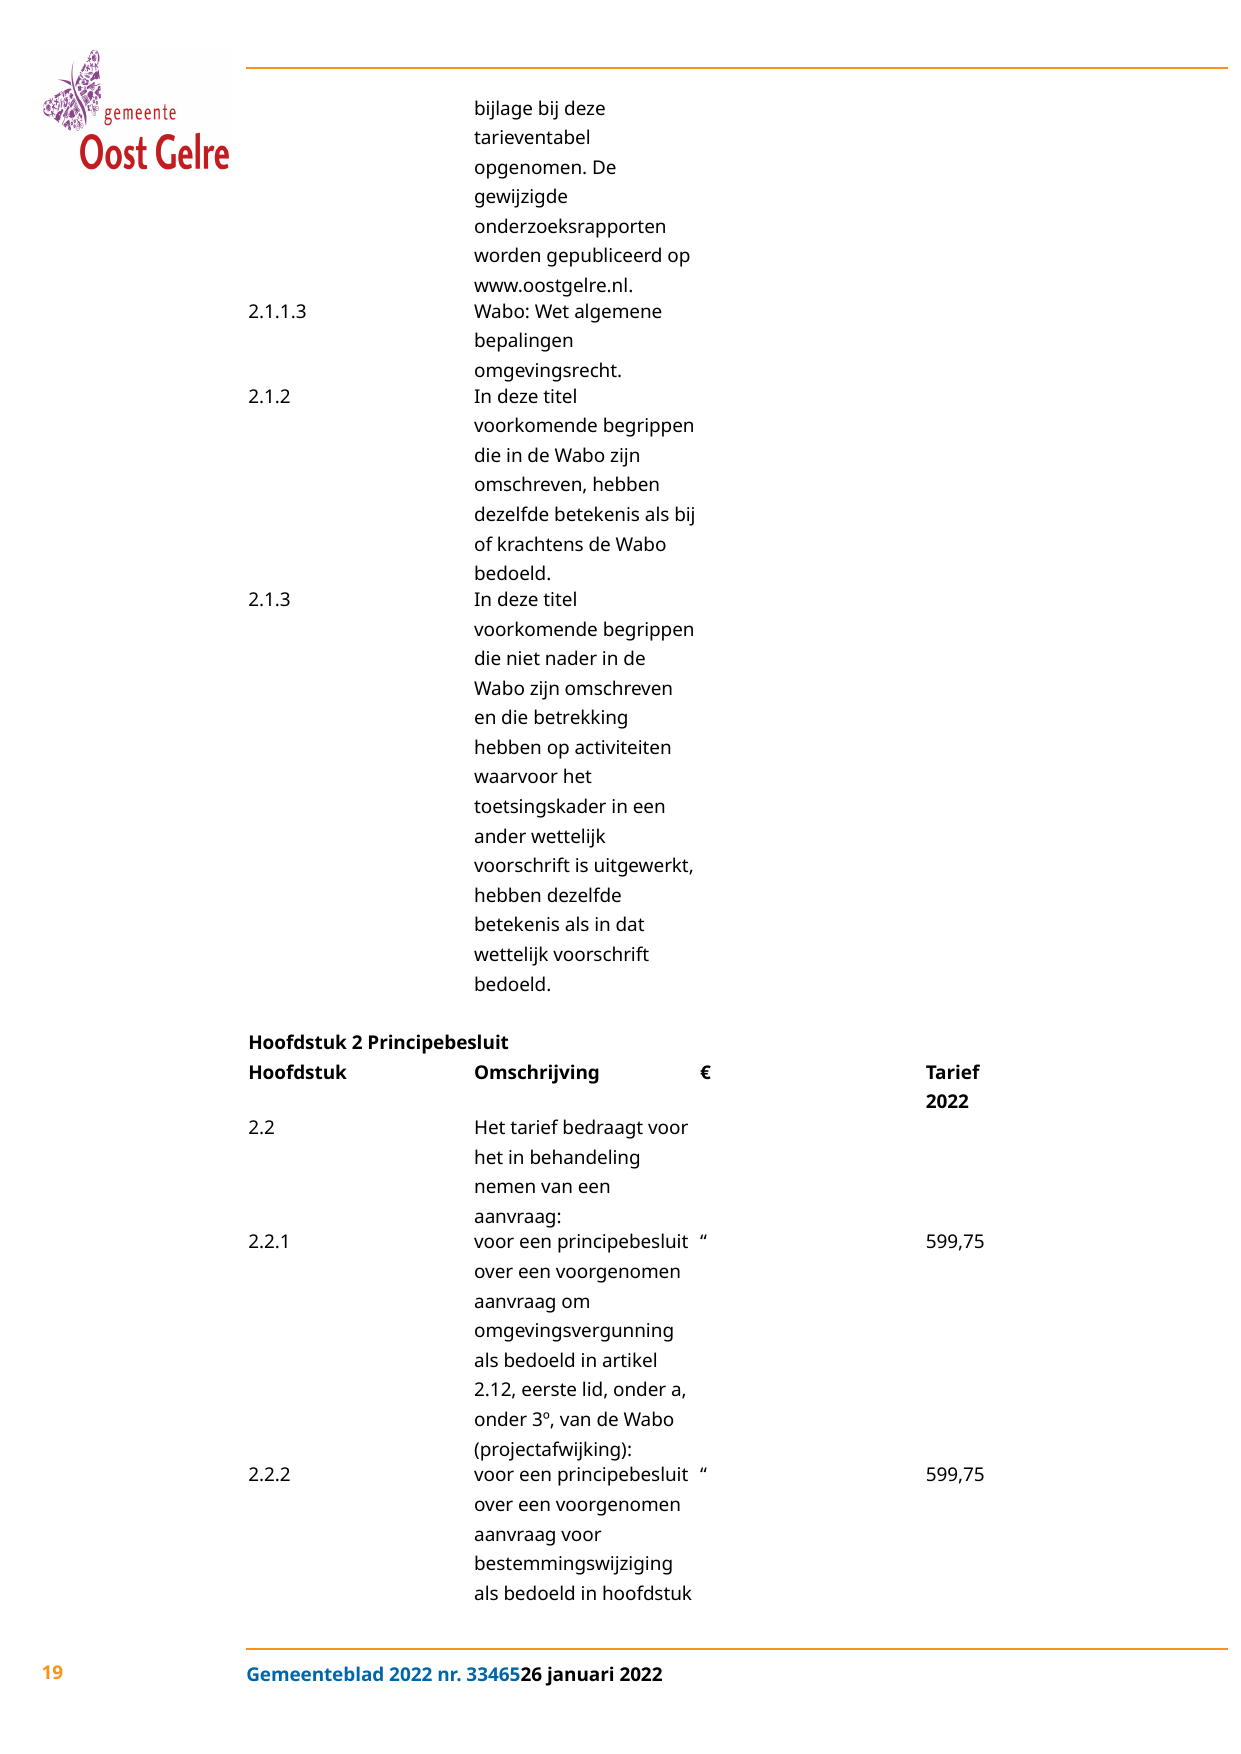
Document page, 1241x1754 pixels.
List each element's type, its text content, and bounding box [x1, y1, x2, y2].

table_cell [926, 1114, 1152, 1229]
table_header Omschrijving [474, 1059, 700, 1114]
text Hoofdstuk 2 Principebesluit [248, 1029, 1152, 1055]
table_cell [700, 586, 926, 996]
table_header Hoofdstuk [248, 1059, 474, 1114]
table_cell [700, 383, 926, 586]
table_cell bijlage bij deze tarieventabel opgenomen. De gewijzigde onderzoeksrapporten worden gepubliceerd op www.oostgelre.nl. [474, 95, 700, 298]
table_cell [248, 95, 474, 298]
table_cell Wabo: Wet algemene bepalingen omgevingsrecht. [474, 298, 700, 383]
table_cell In deze titel voorkomende begrippen die in de Wabo zijn omschreven, hebben dezelfde betekenis als bij of krachtens de Wabo bedoeld. [474, 383, 700, 586]
table_cell “ [700, 1229, 926, 1462]
table_cell [700, 298, 926, 383]
table_cell 599,75 [926, 1462, 1152, 1606]
table_cell 2.2.1 [248, 1229, 474, 1462]
table_cell [700, 1114, 926, 1229]
table_cell 2.1.2 [248, 383, 474, 586]
picture [41, 47, 231, 172]
table_cell voor een principebesluit over een voorgenomen aanvraag voor bestemmingswijziging als bedoeld in hoofdstuk [474, 1462, 700, 1606]
table_cell 2.2.2 [248, 1462, 474, 1606]
table_cell 2.1.3 [248, 586, 474, 996]
table_header Tarief 2022 [926, 1059, 1152, 1114]
table_cell [926, 298, 1152, 383]
table_cell 2.1.1.3 [248, 298, 474, 383]
table_cell [926, 586, 1152, 996]
table_cell 599,75 [926, 1229, 1152, 1462]
table_cell In deze titel voorkomende begrippen die niet nader in de Wabo zijn omschreven en die betrekking hebben op activiteiten waarvoor het toetsingskader in een ander wettelijk voorschrift is uitgewerkt, hebben dezelfde betekenis als in dat wettelijk voorschrift bedoeld. [474, 586, 700, 996]
table_cell 2.2 [248, 1114, 474, 1229]
table_cell [700, 95, 926, 298]
table_cell [926, 95, 1152, 298]
table_cell Het tarief bedraagt voor het in behandeling nemen van een aanvraag: [474, 1114, 700, 1229]
table_cell [926, 383, 1152, 586]
table_cell voor een principebesluit over een voorgenomen aanvraag om omgevingsvergunning als bedoeld in artikel 2.12, eerste lid, onder a, onder 3º, van de Wabo (projectafwijking): [474, 1229, 700, 1462]
table_cell “ [700, 1462, 926, 1606]
table_header € [700, 1059, 926, 1114]
